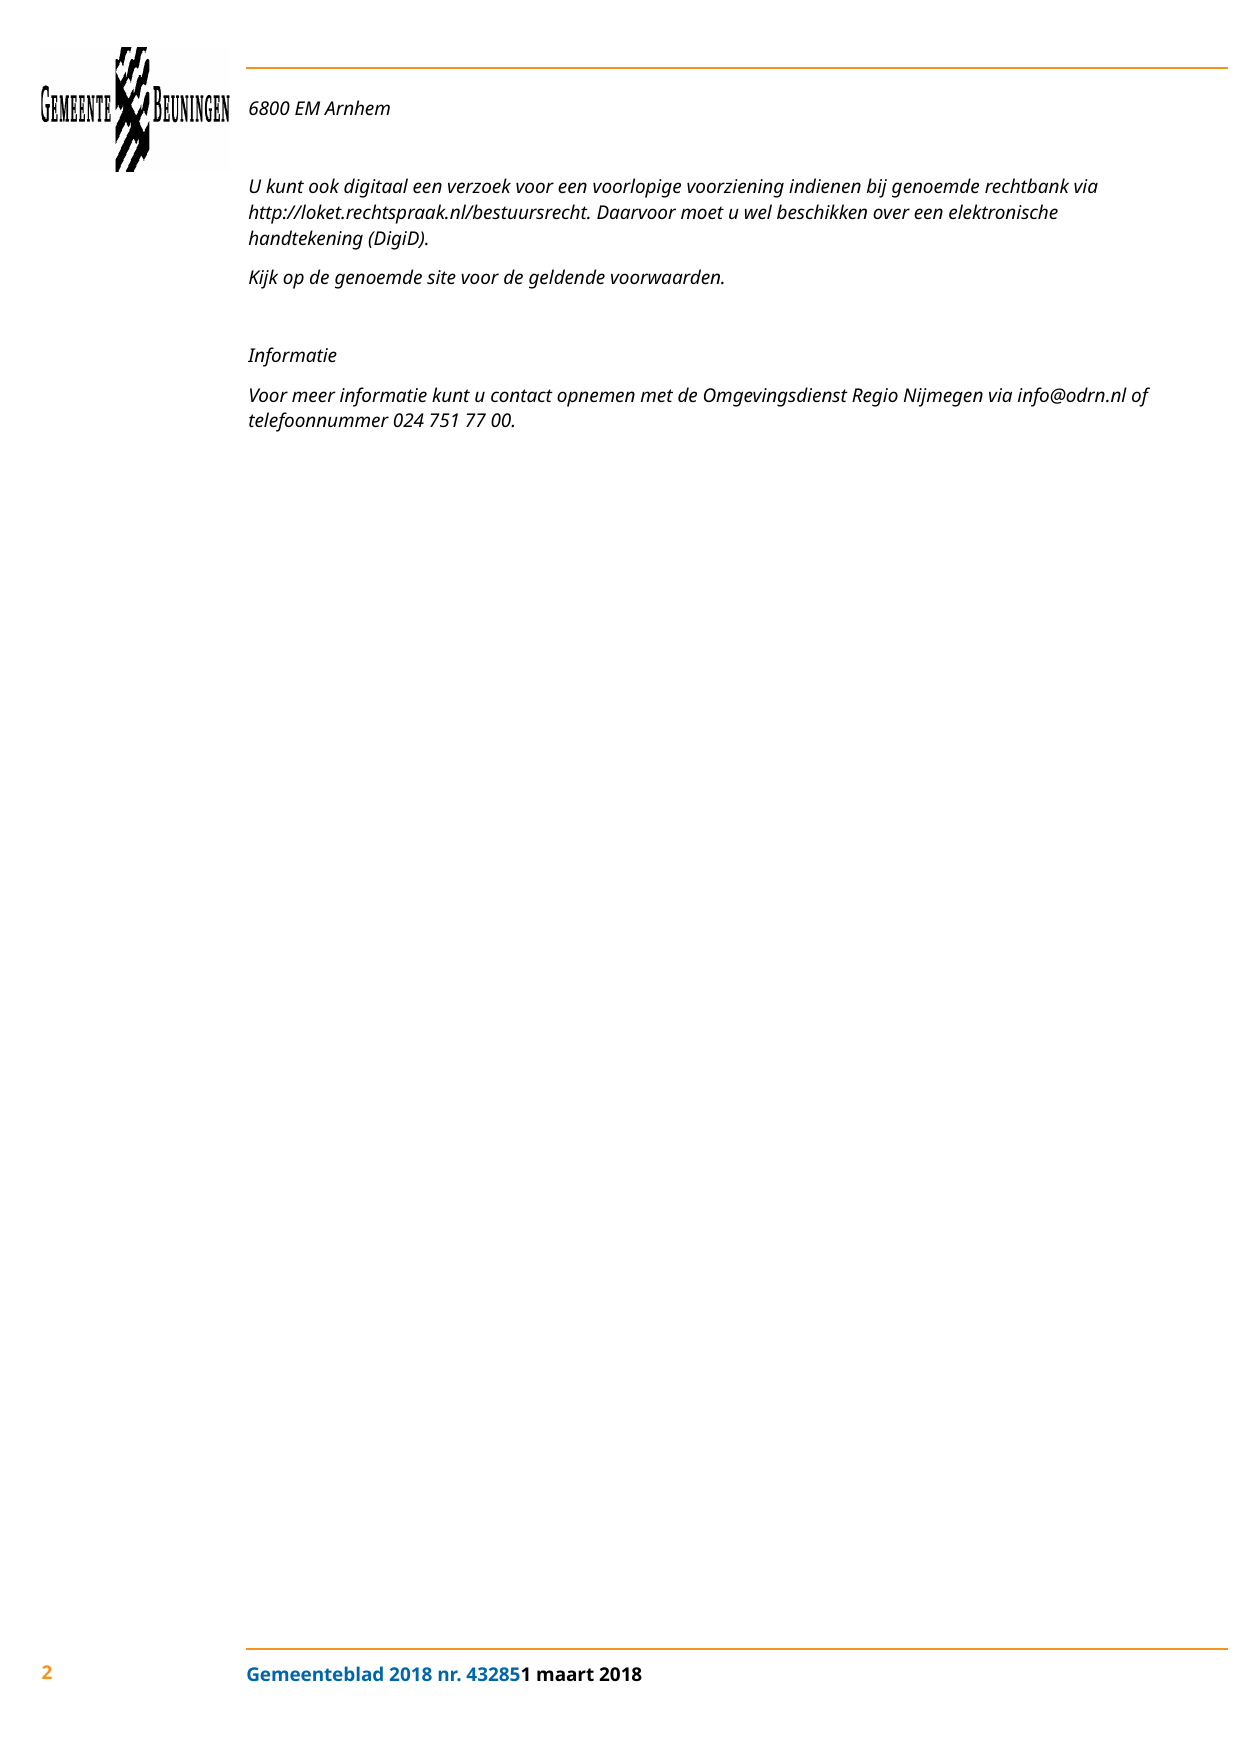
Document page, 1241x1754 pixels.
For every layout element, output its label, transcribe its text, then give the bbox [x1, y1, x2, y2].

text Informatie [248, 343, 1152, 368]
picture [41, 47, 231, 172]
text U kunt ook digitaal een verzoek voor een voorlopige voorziening indienen bij genoemde rechtbank via http://loket.rechtspraak.nl/bestuursrecht. Daarvoor moet u wel beschikken over een elektronische handtekening (DigiD). [248, 173, 1152, 251]
text 6800 EM Arnhem [248, 95, 1152, 121]
text Voor meer informatie kunt u contact opnemen met de Omgevingsdienst Regio Nijmegen via info@odrn.nl of telefoonnummer 024 751 77 00. [248, 382, 1152, 433]
text Kijk op de genoemde site voor de geldende voorwaarden. [248, 264, 1152, 290]
